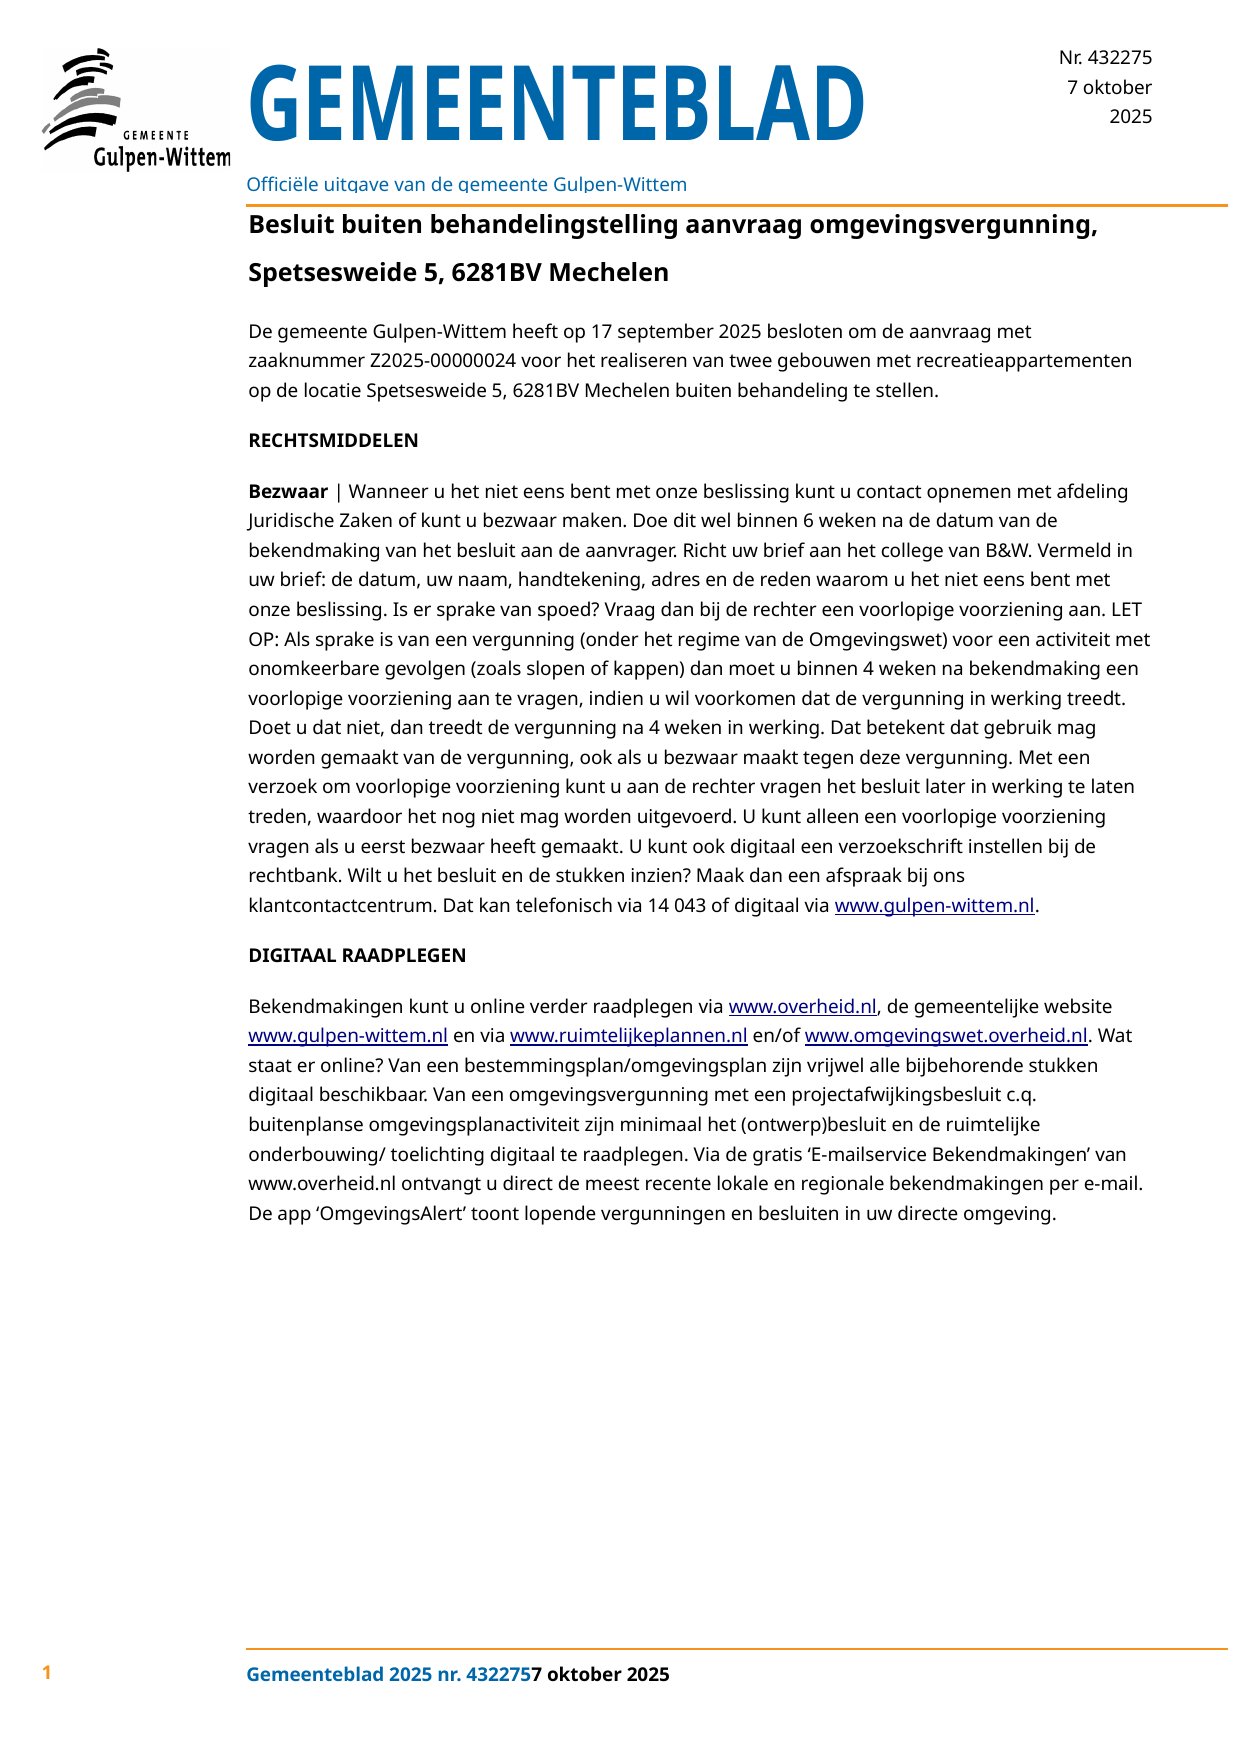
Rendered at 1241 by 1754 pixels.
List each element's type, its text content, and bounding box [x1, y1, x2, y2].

text De gemeente Gulpen-Wittem heeft op 17 september 2025 besloten om de aanvraag met zaaknummer Z2025-00000024 voor het realiseren van twee gebouwen met recreatieappartementen op de locatie Spetsesweide 5, 6281BV Mechelen buiten behandeling te stellen. [248, 318, 1152, 403]
text Besluit buiten behandelingstelling aanvraag omgevingsvergunning, Spetsesweide 5, 6281BV Mechelen [248, 207, 1152, 288]
text Bezwaar | Wanneer u het niet eens bent met onze beslissing kunt u contact opnemen met afdeling Juridische Zaken of kunt u bezwaar maken. Doe dit wel binnen 6 weken na de datum van de bekendmaking van het besluit aan de aanvrager. Richt uw brief aan het college van B&W. Vermeld in uw brief: de datum, uw naam, handtekening, adres en de reden waarom u het niet eens bent met onze beslissing. Is er sprake van spoed? Vraag dan bij de rechter een voorlopige voorziening aan. LET OP: Als sprake is van een vergunning (onder het regime van de Omgevingswet) voor een activiteit met onomkeerbare gevolgen (zoals slopen of kappen) dan moet u binnen 4 weken na bekendmaking een voorlopige voorziening aan te vragen, indien u wil voorkomen dat de vergunning in werking treedt. Doet u dat niet, dan treedt de vergunning na 4 weken in werking. Dat betekent dat gebruik mag worden gemaakt van de vergunning, ook als u bezwaar maakt tegen deze vergunning. Met een verzoek om voorlopige voorziening kunt u aan de rechter vragen het besluit later in werking te laten treden, waardoor het nog niet mag worden uitgevoerd. U kunt alleen een voorlopige voorziening vragen als u eerst bezwaar heeft gemaakt. U kunt ook digitaal een verzoekschrift instellen bij de rechtbank. Wilt u het besluit en de stukken inzien? Maak dan een afspraak bij ons klantcontactcentrum. Dat kan telefonisch via 14 043 of digitaal via www.gulpen-wittem.nl. [248, 478, 1152, 918]
picture [41, 47, 231, 172]
text DIGITAAL RAADPLEGEN [248, 942, 1152, 968]
text Bekendmakingen kunt u online verder raadplegen via www.overheid.nl, de gemeentelijke website www.gulpen-wittem.nl en via www.ruimtelijkeplannen.nl en/of www.omgevingswet.overheid.nl. Wat staat er online? Van een bestemmingsplan/omgevingsplan zijn vrijwel alle bijbehorende stukken digitaal beschikbaar. Van een omgevingsvergunning met een projectafwijkingsbesluit c.q. buitenplanse omgevingsplanactiviteit zijn minimaal het (ontwerp)besluit en de ruimtelijke onderbouwing/ toelichting digitaal te raadplegen. Via de gratis ‘E-mailservice Bekendmakingen’ van www.overheid.nl ontvangt u direct de meest recente lokale en regionale bekendmakingen per e-mail. De app ‘OmgevingsAlert’ toont lopende vergunningen en besluiten in uw directe omgeving. [248, 993, 1152, 1226]
text RECHTSMIDDELEN [248, 427, 1152, 453]
